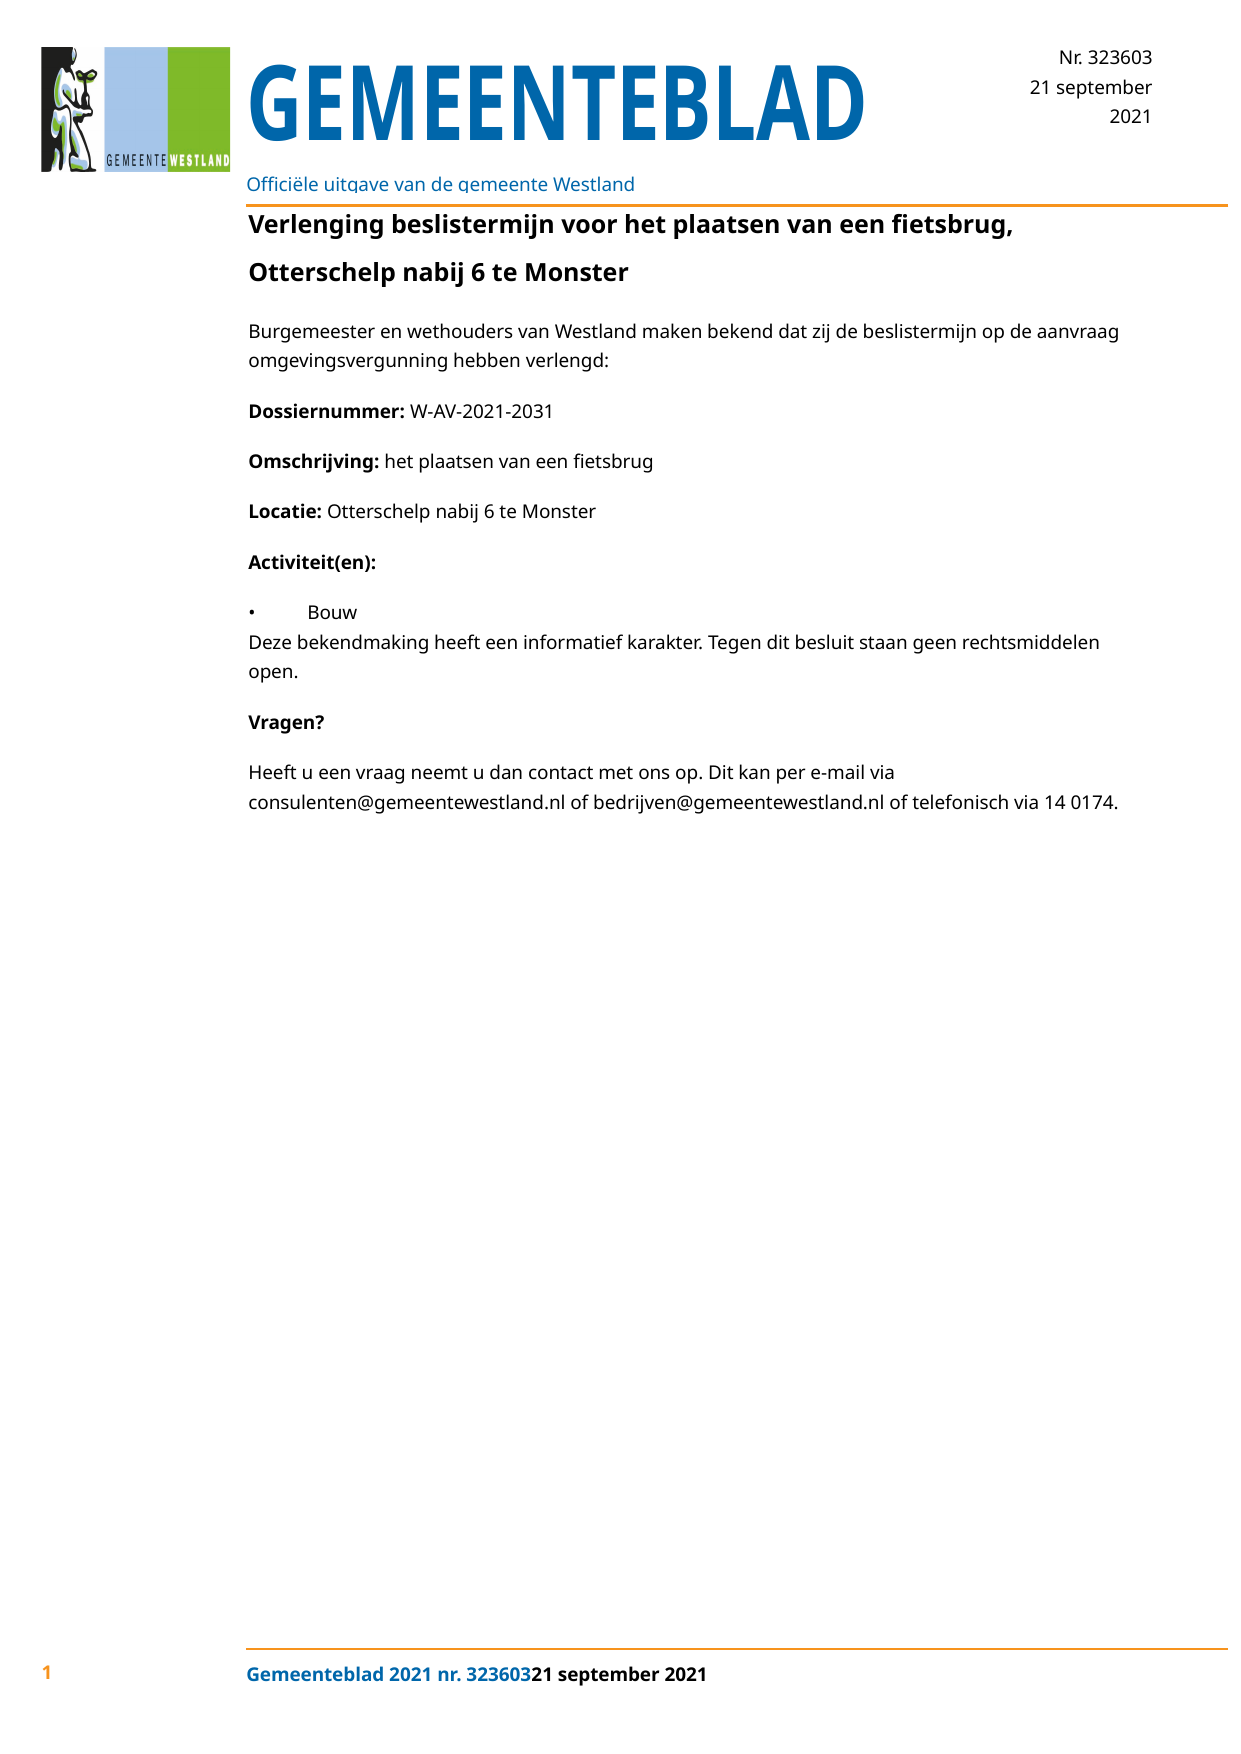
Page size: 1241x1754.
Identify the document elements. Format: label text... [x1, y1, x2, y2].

text Omschrijving: het plaatsen van een fietsbrug [248, 448, 1152, 474]
list Bouw [248, 599, 1152, 625]
text Locatie: Otterschelp nabij 6 te Monster [248, 499, 1152, 524]
text Dossiernummer: W-AV-2021-2031 [248, 398, 1152, 424]
text Heeft u een vraag neemt u dan contact met ons op. Dit kan per e-mail via consulenten@gemeentewestland.nl of bedrijven@gemeentewestland.nl of telefonisch via 14 0174. [248, 759, 1152, 815]
text Burgemeester en wethouders van Westland maken bekend dat zij de beslistermijn op de aanvraag omgevingsvergunning hebben verlengd: [248, 318, 1152, 373]
text Vragen? [248, 709, 1152, 735]
text Verlenging beslistermijn voor het plaatsen van een fietsbrug, Otterschelp nabij 6 te Monster [248, 207, 1152, 288]
picture [41, 47, 231, 172]
text Deze bekendmaking heeft een informatief karakter. Tegen dit besluit staan geen rechtsmiddelen open. [248, 629, 1152, 684]
text Activiteit(en): [248, 549, 1152, 575]
